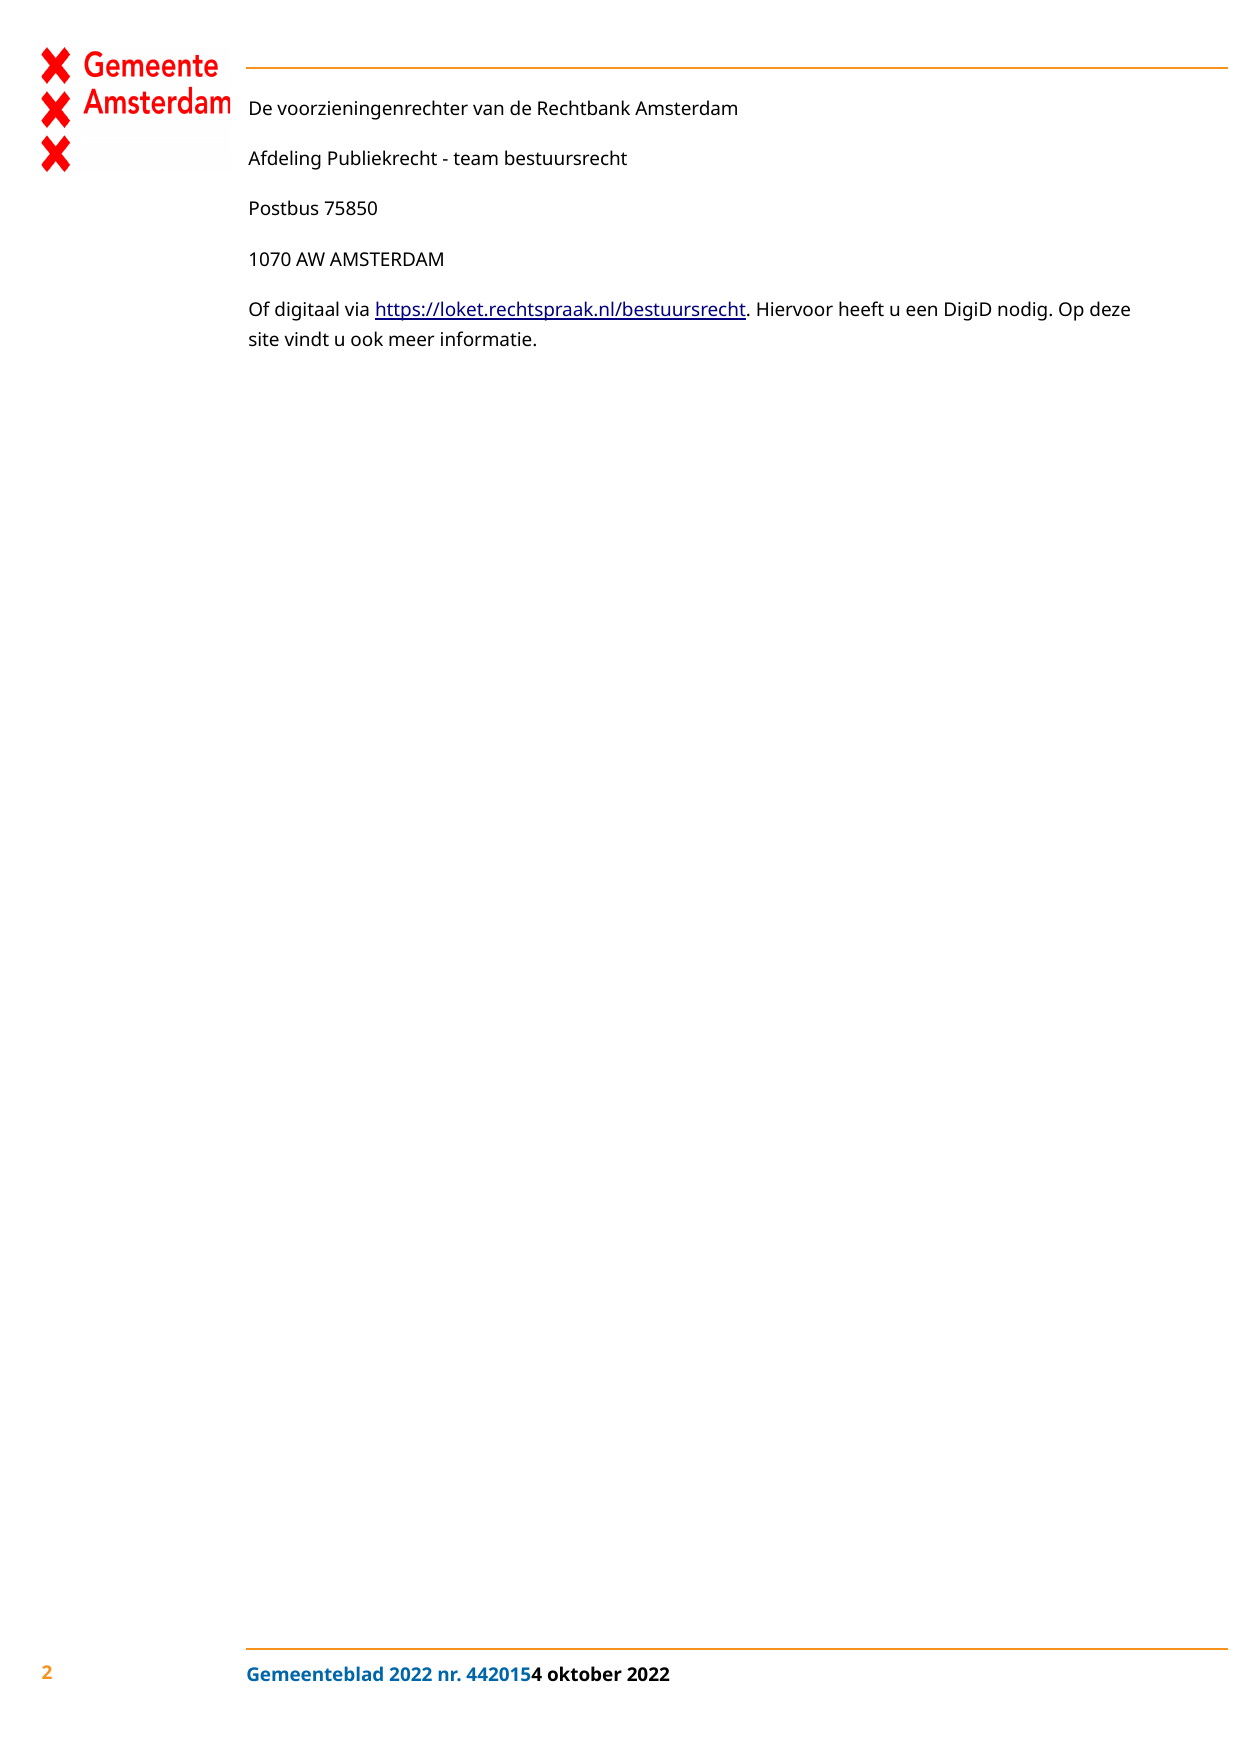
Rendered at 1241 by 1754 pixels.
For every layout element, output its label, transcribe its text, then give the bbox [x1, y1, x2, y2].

text Of digitaal via https://loket.rechtspraak.nl/bestuursrecht. Hiervoor heeft u een DigiD nodig. Op deze site vindt u ook meer informatie. [248, 296, 1152, 352]
text Postbus 75850 [248, 196, 1152, 221]
text Afdeling Publiekrecht - team bestuursrecht [248, 145, 1152, 171]
text 1070 AW AMSTERDAM [248, 246, 1152, 272]
picture [41, 47, 231, 172]
text De voorzieningenrechter van de Rechtbank Amsterdam [248, 95, 1152, 121]
